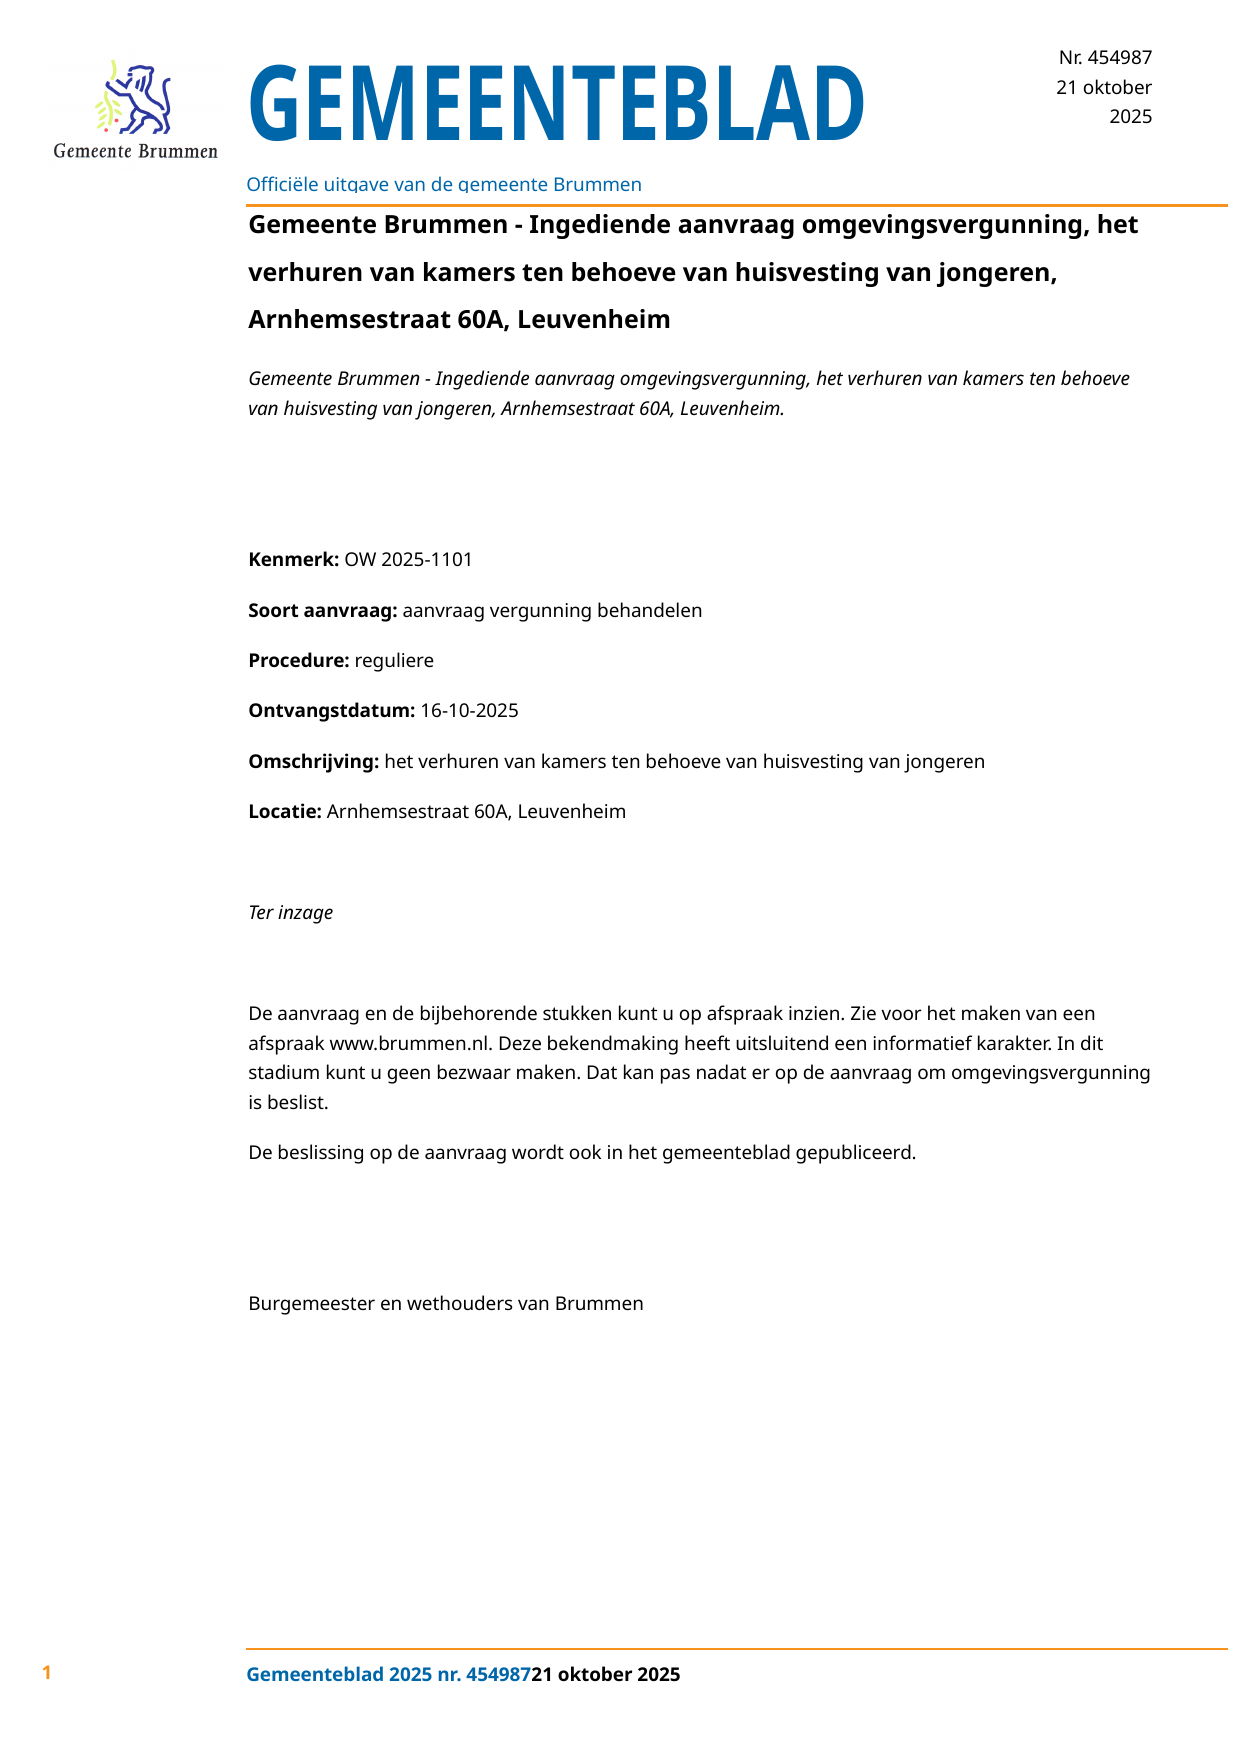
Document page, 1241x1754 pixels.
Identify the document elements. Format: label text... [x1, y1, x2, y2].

text Burgemeester en wethouders van Brummen [248, 1291, 1152, 1316]
text Ontvangstdatum: 16-10-2025 [248, 698, 1152, 723]
text Gemeente Brummen - Ingediende aanvraag omgevingsvergunning, het verhuren van kamers ten behoeve van huisvesting van jongeren, Arnhemsestraat 60A, Leuvenheim. [248, 366, 1152, 421]
text Procedure: reguliere [248, 647, 1152, 673]
text Omschrijving: het verhuren van kamers ten behoeve van huisvesting van jongeren [248, 748, 1152, 774]
text Locatie: Arnhemsestraat 60A, Leuvenheim [248, 798, 1152, 824]
text Soort aanvraag: aanvraag vergunning behandelen [248, 597, 1152, 622]
text De beslissing op de aanvraag wordt ook in het gemeenteblad gepubliceerd. [248, 1139, 1152, 1165]
text Gemeente Brummen - Ingediende aanvraag omgevingsvergunning, het verhuren van kamers ten behoeve van huisvesting van jongeren, Arnhemsestraat 60A, Leuvenheim [248, 207, 1152, 336]
text Ter inzage [248, 899, 1152, 925]
text De aanvraag en de bijbehorende stukken kunt u op afspraak inzien. Zie voor het maken van een afspraak www.brummen.nl. Deze bekendmaking heeft uitsluitend een informatief karakter. In dit stadium kunt u geen bezwaar maken. Dat kan pas nadat er op de aanvraag om omgevingsvergunning is beslist. [248, 1000, 1152, 1114]
picture [41, 47, 231, 172]
text Kenmerk: OW 2025-1101 [248, 546, 1152, 572]
